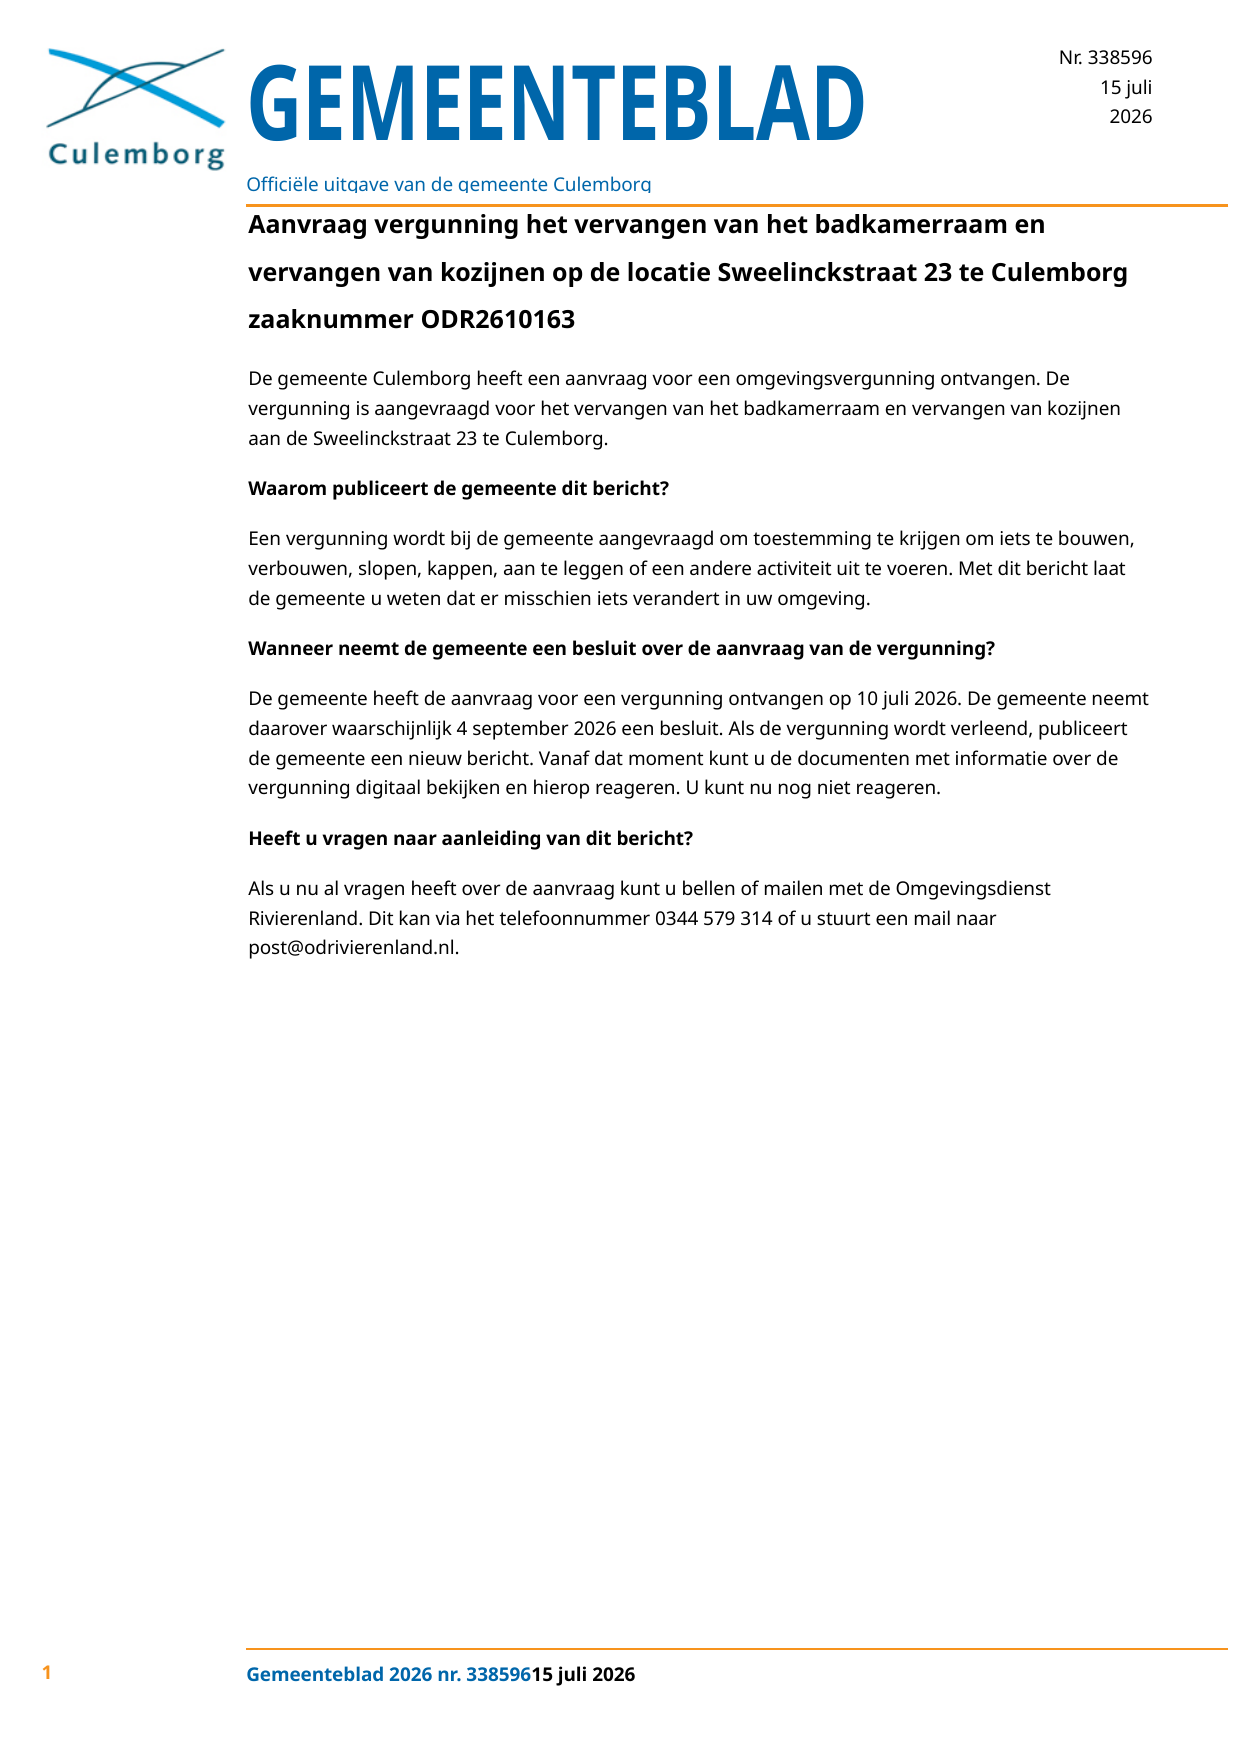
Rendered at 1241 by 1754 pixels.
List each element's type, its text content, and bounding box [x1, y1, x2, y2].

picture [41, 47, 231, 172]
text Als u nu al vragen heeft over de aanvraag kunt u bellen of mailen met de Omgevingsdienst Rivierenland. Dit kan via het telefoonnummer 0344 579 314 of u stuurt een mail naar post@odrivierenland.nl. [248, 875, 1152, 960]
text Aanvraag vergunning het vervangen van het badkamerraam en vervangen van kozijnen op de locatie Sweelinckstraat 23 te Culemborg zaaknummer ODR2610163 [248, 207, 1152, 336]
text De gemeente Culemborg heeft een aanvraag voor een omgevingsvergunning ontvangen. De vergunning is aangevraagd voor het vervangen van het badkamerraam en vervangen van kozijnen aan de Sweelinckstraat 23 te Culemborg. [248, 366, 1152, 450]
text Een vergunning wordt bij de gemeente aangevraagd om toestemming te krijgen om iets te bouwen, verbouwen, slopen, kappen, aan te leggen of een andere activiteit uit te voeren. Met dit bericht laat de gemeente u weten dat er misschien iets verandert in uw omgeving. [248, 526, 1152, 610]
text De gemeente heeft de aanvraag voor een vergunning ontvangen op 10 juli 2026. De gemeente neemt daarover waarschijnlijk 4 september 2026 een besluit. Als de vergunning wordt verleend, publiceert de gemeente een nieuw bericht. Vanaf dat moment kunt u de documenten met informatie over de vergunning digitaal bekijken en hierop reageren. U kunt nu nog niet reageren. [248, 686, 1152, 800]
text Wanneer neemt de gemeente een besluit over de aanvraag van de vergunning? [248, 635, 1152, 661]
text Heeft u vragen naar aanleiding van dit bericht? [248, 825, 1152, 850]
text Waarom publiceert de gemeente dit bericht? [248, 475, 1152, 501]
